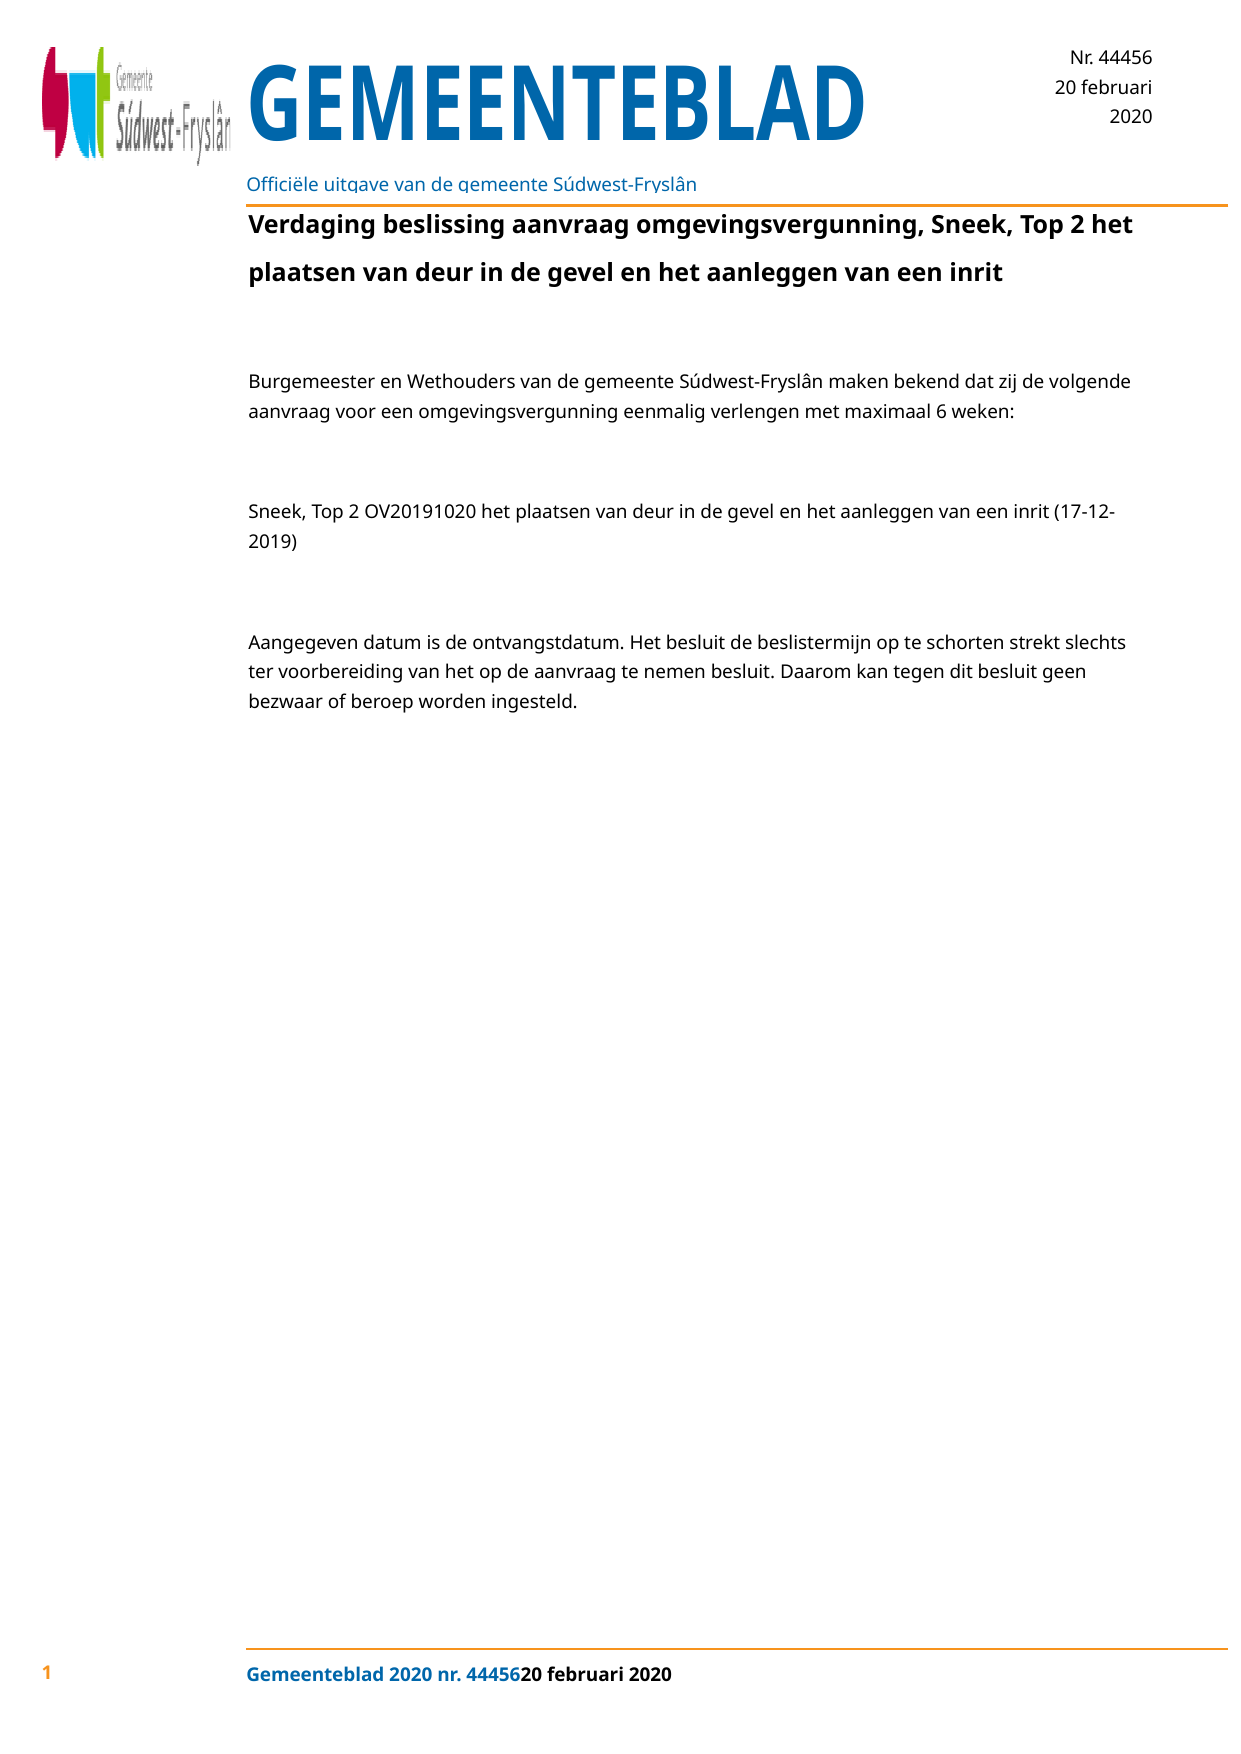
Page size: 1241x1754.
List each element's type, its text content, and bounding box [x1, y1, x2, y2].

text Burgemeester en Wethouders van de gemeente Súdwest-Fryslân maken bekend dat zij de volgende aanvraag voor een omgevingsvergunning eenmalig verlengen met maximaal 6 weken: [248, 368, 1152, 424]
text Sneek, Top 2 OV20191020 het plaatsen van deur in de gevel en het aanleggen van een inrit (17-12-2019) [248, 499, 1152, 554]
picture [41, 47, 231, 172]
text Verdaging beslissing aanvraag omgevingsvergunning, Sneek, Top 2 het plaatsen van deur in de gevel en het aanleggen van een inrit [248, 207, 1152, 288]
text Aangegeven datum is de ontvangstdatum. Het besluit de beslistermijn op te schorten strekt slechts ter voorbereiding van het op de aanvraag te nemen besluit. Daarom kan tegen dit besluit geen bezwaar of beroep worden ingesteld. [248, 629, 1152, 714]
